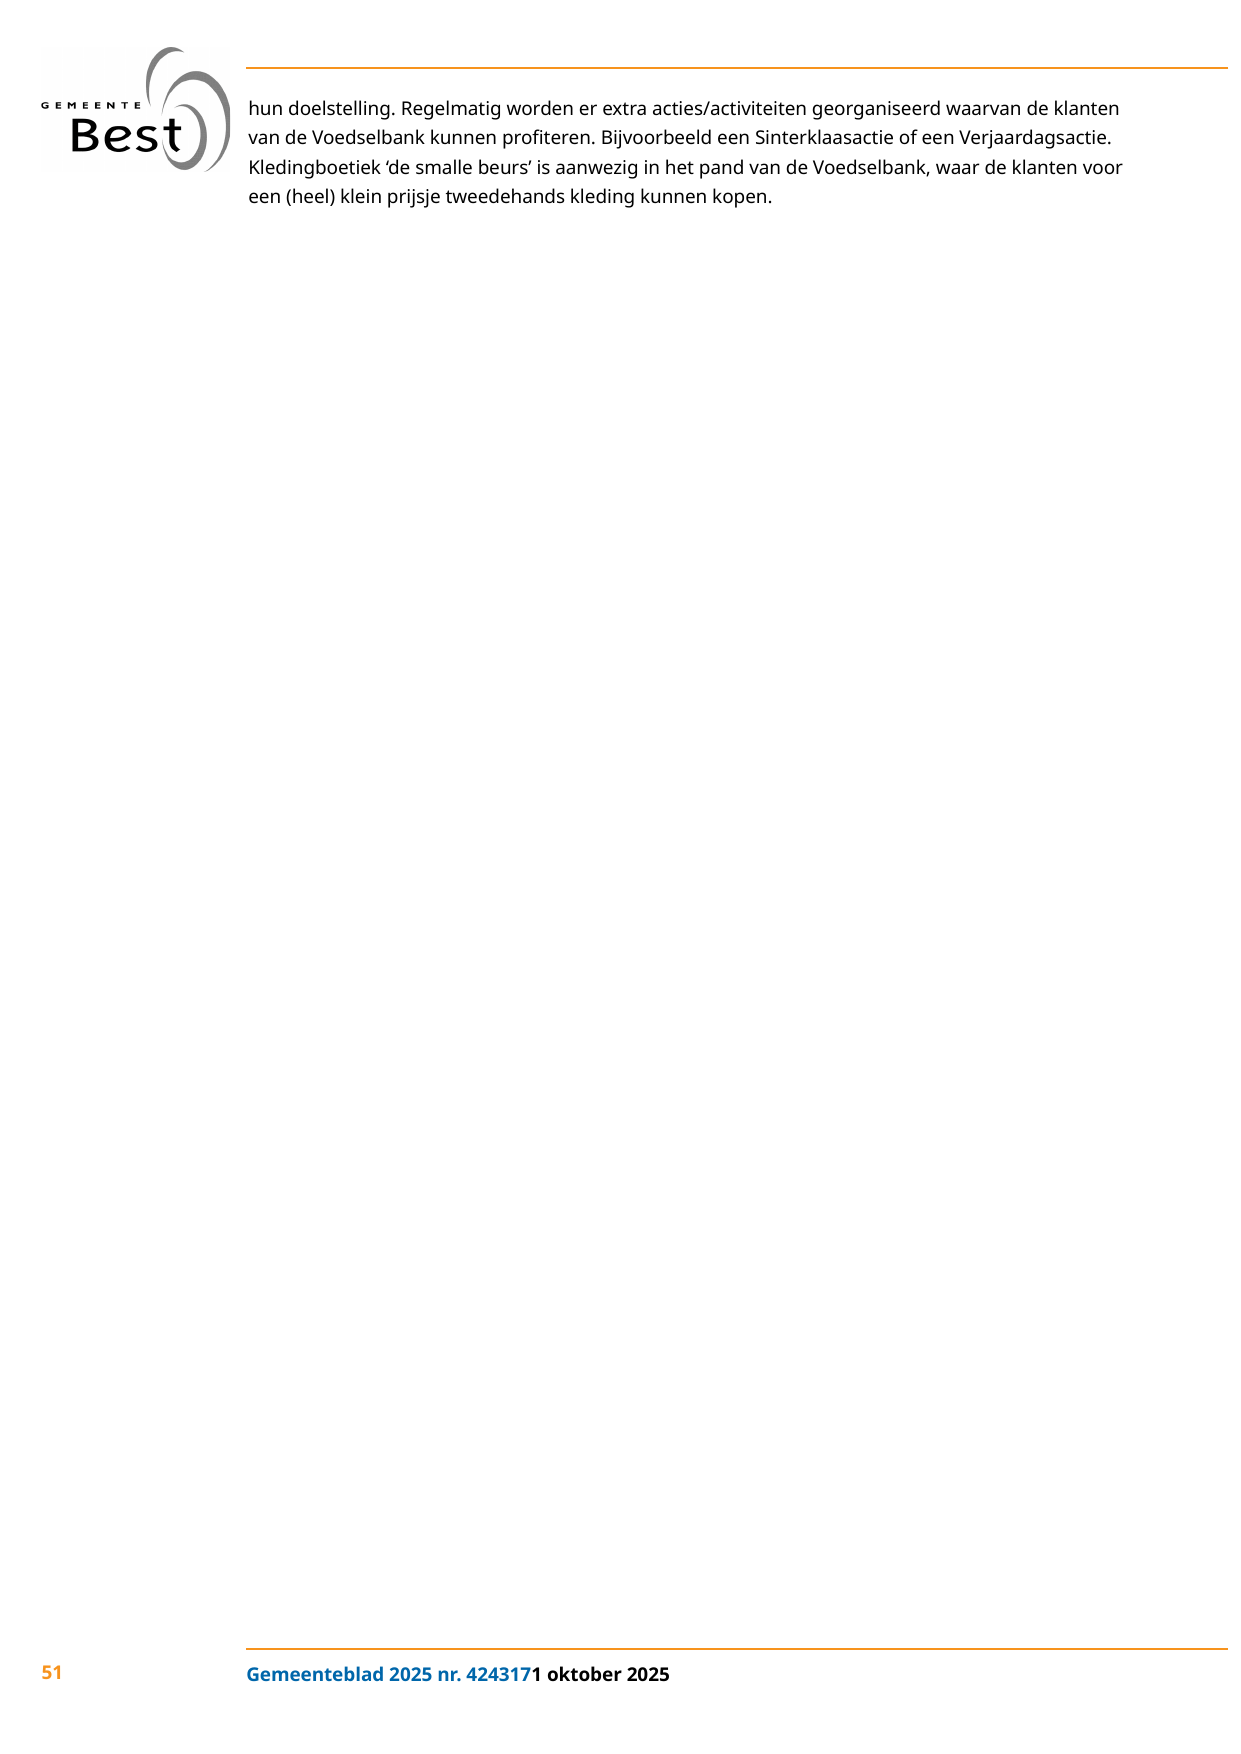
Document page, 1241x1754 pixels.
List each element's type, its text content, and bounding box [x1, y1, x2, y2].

picture [41, 47, 231, 172]
text hun doelstelling. Regelmatig worden er extra acties/activiteiten georganiseerd waarvan de klanten van de Voedselbank kunnen profiteren. Bijvoorbeeld een Sinterklaasactie of een Verjaardagsactie. Kledingboetiek ‘de smalle beurs’ is aanwezig in het pand van de Voedselbank, waar de klanten voor een (heel) klein prijsje tweedehands kleding kunnen kopen. [248, 95, 1152, 209]
